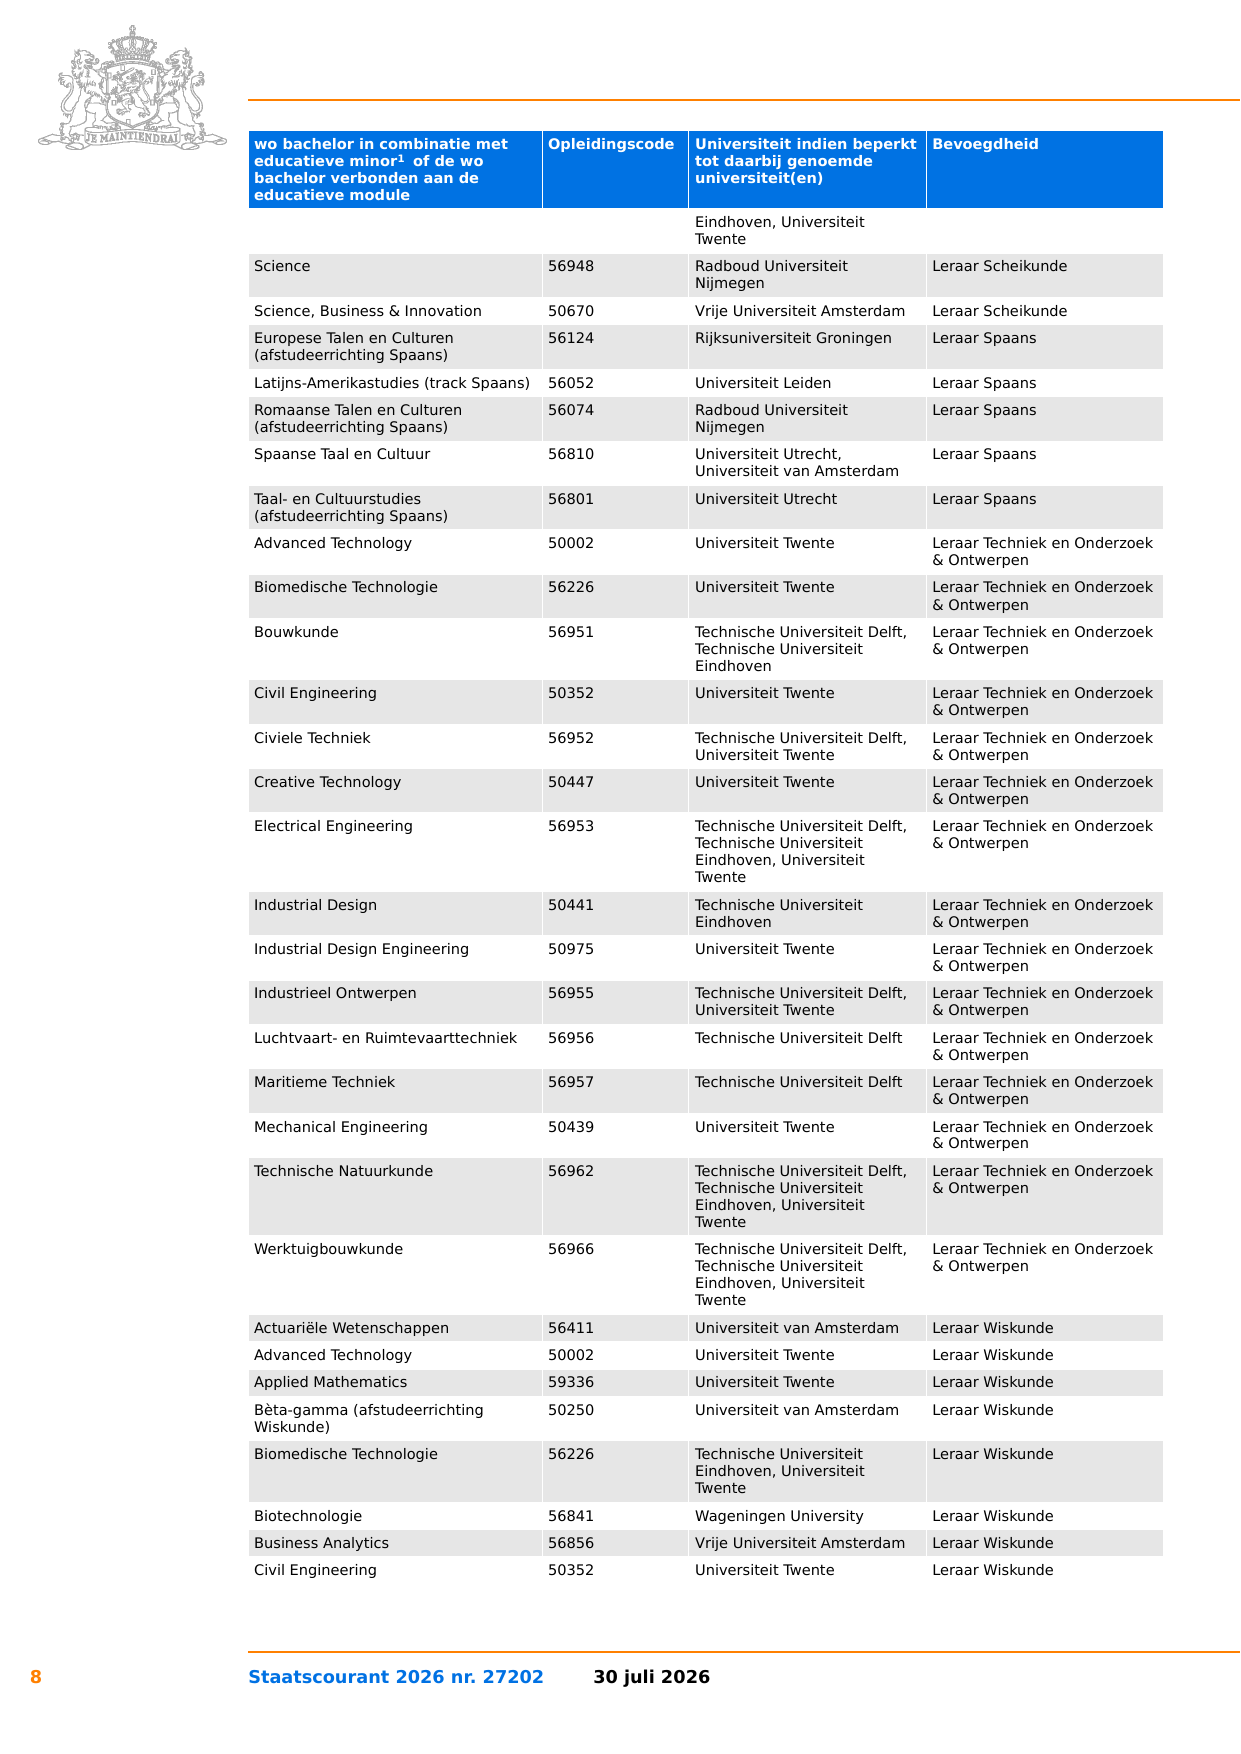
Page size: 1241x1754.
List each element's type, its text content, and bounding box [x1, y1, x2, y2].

table_cell Universiteit van Amsterdam [689, 1397, 926, 1440]
table_cell 56801 [543, 486, 688, 529]
table_cell Leraar Wiskunde [927, 1503, 1163, 1529]
table_cell 50447 [543, 769, 688, 812]
table_cell Electrical Engineering [249, 814, 542, 891]
table_cell Technische Natuurkunde [249, 1158, 542, 1235]
table_cell Leraar Spaans [927, 325, 1163, 369]
table_cell Technische Universiteit Delft, Technische Universiteit Eindhoven, Universiteit Twente [689, 814, 926, 891]
table_cell Latijns-Amerikastudies (track Spaans) [249, 370, 542, 396]
table_cell Applied Mathematics [249, 1370, 542, 1396]
table_cell Europese Talen en Culturen (afstudeerrichting Spaans) [249, 325, 542, 369]
table_cell Luchtvaart- en Ruimtevaarttechniek [249, 1025, 542, 1068]
table_cell Leraar Techniek en Onderzoek & Ontwerpen [927, 1114, 1163, 1157]
table_cell 50439 [543, 1114, 688, 1157]
table_cell Universiteit Twente [689, 1558, 926, 1584]
table_cell 56966 [543, 1236, 688, 1314]
table_cell Technische Universiteit Delft, Universiteit Twente [689, 725, 926, 768]
table_cell Industrial Design [249, 892, 542, 935]
table_cell Bouwkunde [249, 619, 542, 679]
table_cell 56951 [543, 619, 688, 679]
table_header Universiteit indien beperkt tot daarbij genoemde universiteit(en) [689, 131, 926, 208]
table_cell [543, 209, 688, 253]
table_cell 56948 [543, 254, 688, 297]
table_cell Technische Universiteit Delft, Universiteit Twente [689, 981, 926, 1024]
table_cell 50002 [543, 1342, 688, 1368]
table_header Bevoegdheid [927, 131, 1163, 208]
table_header Opleidingscode [543, 131, 688, 208]
table_cell Technische Universiteit Delft, Technische Universiteit Eindhoven [689, 619, 926, 679]
table_cell Leraar Wiskunde [927, 1441, 1163, 1502]
table_cell Leraar Wiskunde [927, 1370, 1163, 1396]
table_cell Radboud Universiteit Nijmegen [689, 397, 926, 441]
table_cell Vrije Universiteit Amsterdam [689, 298, 926, 324]
table_cell Maritieme Techniek [249, 1069, 542, 1113]
table_cell Technische Universiteit Delft, Technische Universiteit Eindhoven, Universiteit Twente [689, 1158, 926, 1235]
table_cell Leraar Wiskunde [927, 1397, 1163, 1440]
table_cell Universiteit Utrecht, Universiteit van Amsterdam [689, 442, 926, 485]
table_cell Leraar Techniek en Onderzoek & Ontwerpen [927, 619, 1163, 679]
table_cell 56074 [543, 397, 688, 441]
table_cell Universiteit Twente [689, 530, 926, 574]
table_cell Universiteit Leiden [689, 370, 926, 396]
table_cell Universiteit Twente [689, 1114, 926, 1157]
table_cell 56962 [543, 1158, 688, 1235]
table_cell Universiteit van Amsterdam [689, 1315, 926, 1341]
table_cell Eindhoven, Universiteit Twente [689, 209, 926, 253]
table_cell Leraar Wiskunde [927, 1342, 1163, 1368]
table_cell Vrije Universiteit Amsterdam [689, 1530, 926, 1556]
table_cell Leraar Techniek en Onderzoek & Ontwerpen [927, 936, 1163, 979]
table_cell 56124 [543, 325, 688, 369]
table_cell Leraar Spaans [927, 442, 1163, 485]
table_cell Bèta-gamma (afstudeerrichting Wiskunde) [249, 1397, 542, 1440]
table_cell Universiteit Twente [689, 575, 926, 618]
table_cell Leraar Spaans [927, 397, 1163, 441]
table_cell Technische Universiteit Eindhoven, Universiteit Twente [689, 1441, 926, 1502]
table_cell 56957 [543, 1069, 688, 1113]
table_cell Leraar Spaans [927, 370, 1163, 396]
table_cell 56952 [543, 725, 688, 768]
table_cell Technische Universiteit Delft [689, 1069, 926, 1113]
table_cell 59336 [543, 1370, 688, 1396]
table_cell Leraar Techniek en Onderzoek & Ontwerpen [927, 1069, 1163, 1113]
table_cell Leraar Techniek en Onderzoek & Ontwerpen [927, 892, 1163, 935]
table_cell Universiteit Twente [689, 936, 926, 979]
table_cell 56955 [543, 981, 688, 1024]
table_cell Business Analytics [249, 1530, 542, 1556]
table_cell Leraar Techniek en Onderzoek & Ontwerpen [927, 1236, 1163, 1314]
table_cell Universiteit Utrecht [689, 486, 926, 529]
table_cell Spaanse Taal en Cultuur [249, 442, 542, 485]
table_cell Mechanical Engineering [249, 1114, 542, 1157]
table_cell Radboud Universiteit Nijmegen [689, 254, 926, 297]
table_cell Leraar Wiskunde [927, 1558, 1163, 1584]
table_cell Leraar Wiskunde [927, 1530, 1163, 1556]
picture [38, 25, 227, 150]
table_cell Science, Business & Innovation [249, 298, 542, 324]
table_cell Taal- en Cultuurstudies (afstudeerrichting Spaans) [249, 486, 542, 529]
table_cell Civiele Techniek [249, 725, 542, 768]
table_cell Leraar Techniek en Onderzoek & Ontwerpen [927, 814, 1163, 891]
table_cell 50352 [543, 1558, 688, 1584]
table_cell Industrieel Ontwerpen [249, 981, 542, 1024]
table_cell 56226 [543, 575, 688, 618]
table_cell 50352 [543, 680, 688, 724]
table_cell 56052 [543, 370, 688, 396]
table_cell Universiteit Twente [689, 680, 926, 724]
table_cell Creative Technology [249, 769, 542, 812]
table_cell Universiteit Twente [689, 1342, 926, 1368]
table_cell Leraar Scheikunde [927, 254, 1163, 297]
table_cell [927, 209, 1163, 253]
table_cell 56841 [543, 1503, 688, 1529]
table_cell Technische Universiteit Delft [689, 1025, 926, 1068]
table_cell Leraar Techniek en Onderzoek & Ontwerpen [927, 1158, 1163, 1235]
table_cell Civil Engineering [249, 1558, 542, 1584]
table_cell Romaanse Talen en Culturen (afstudeerrichting Spaans) [249, 397, 542, 441]
table_cell Leraar Techniek en Onderzoek & Ontwerpen [927, 725, 1163, 768]
table_cell Werktuigbouwkunde [249, 1236, 542, 1314]
table_cell Leraar Techniek en Onderzoek & Ontwerpen [927, 769, 1163, 812]
table_cell 56956 [543, 1025, 688, 1068]
table_cell Civil Engineering [249, 680, 542, 724]
table_cell Science [249, 254, 542, 297]
table_cell 56226 [543, 1441, 688, 1502]
table_cell Leraar Techniek en Onderzoek & Ontwerpen [927, 981, 1163, 1024]
table_cell Leraar Wiskunde [927, 1315, 1163, 1341]
table_cell Advanced Technology [249, 1342, 542, 1368]
table_cell Leraar Techniek en Onderzoek & Ontwerpen [927, 1025, 1163, 1068]
table_cell 50670 [543, 298, 688, 324]
table_cell 50250 [543, 1397, 688, 1440]
table_cell 56953 [543, 814, 688, 891]
table_cell Leraar Spaans [927, 486, 1163, 529]
table_cell Universiteit Twente [689, 1370, 926, 1396]
table_cell Leraar Techniek en Onderzoek & Ontwerpen [927, 680, 1163, 724]
table_cell 50441 [543, 892, 688, 935]
table_cell 50002 [543, 530, 688, 574]
table_cell Technische Universiteit Eindhoven [689, 892, 926, 935]
table_cell Biomedische Technologie [249, 1441, 542, 1502]
table_cell 56411 [543, 1315, 688, 1341]
table_cell 56810 [543, 442, 688, 485]
table_header wo bachelor in combinatie met educatieve minor1 of de wo bachelor verbonden aan de educatieve module [249, 131, 542, 208]
table_cell Leraar Techniek en Onderzoek & Ontwerpen [927, 575, 1163, 618]
table_cell Technische Universiteit Delft, Technische Universiteit Eindhoven, Universiteit Twente [689, 1236, 926, 1314]
table_cell Actuariële Wetenschappen [249, 1315, 542, 1341]
table_cell Advanced Technology [249, 530, 542, 574]
table_cell Biotechnologie [249, 1503, 542, 1529]
table_cell Universiteit Twente [689, 769, 926, 812]
table_cell Rijksuniversiteit Groningen [689, 325, 926, 369]
table_cell Wageningen University [689, 1503, 926, 1529]
table_cell Leraar Scheikunde [927, 298, 1163, 324]
table_cell Leraar Techniek en Onderzoek & Ontwerpen [927, 530, 1163, 574]
table_cell Industrial Design Engineering [249, 936, 542, 979]
table_cell 56856 [543, 1530, 688, 1556]
table_cell Biomedische Technologie [249, 575, 542, 618]
table_cell 50975 [543, 936, 688, 979]
table_cell [249, 209, 542, 253]
